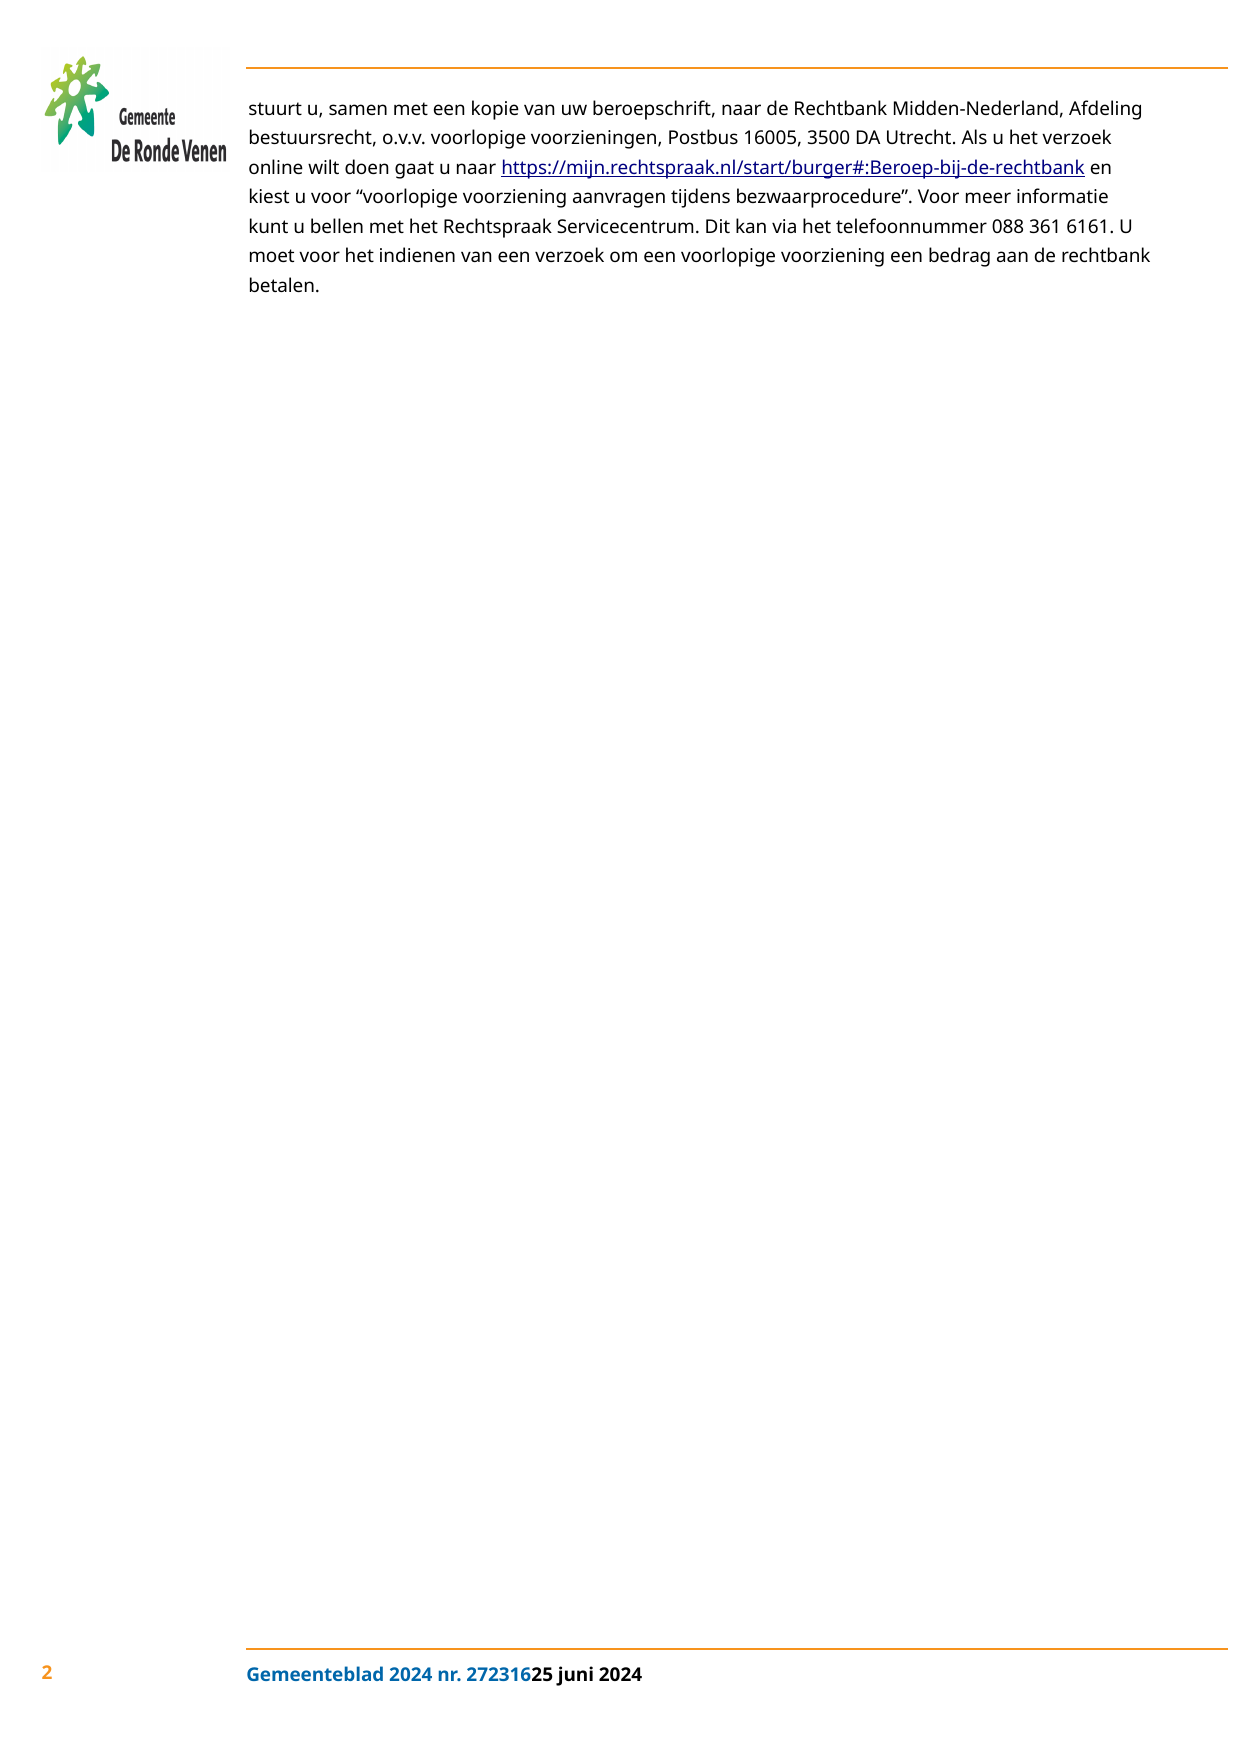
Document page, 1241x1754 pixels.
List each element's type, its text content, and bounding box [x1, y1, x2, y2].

picture [41, 47, 231, 172]
text stuurt u, samen met een kopie van uw beroepschrift, naar de Rechtbank Midden-Nederland, Afdeling bestuursrecht, o.v.v. voorlopige voorzieningen, Postbus 16005, 3500 DA Utrecht. Als u het verzoek online wilt doen gaat u naar https://mijn.rechtspraak.nl/start/burger#:Beroep-bij-de-rechtbank en kiest u voor “voorlopige voorziening aanvragen tijdens bezwaarprocedure”. Voor meer informatie kunt u bellen met het Rechtspraak Servicecentrum. Dit kan via het telefoonnummer 088 361 6161. U moet voor het indienen van een verzoek om een voorlopige voorziening een bedrag aan de rechtbank betalen. [248, 95, 1152, 298]
